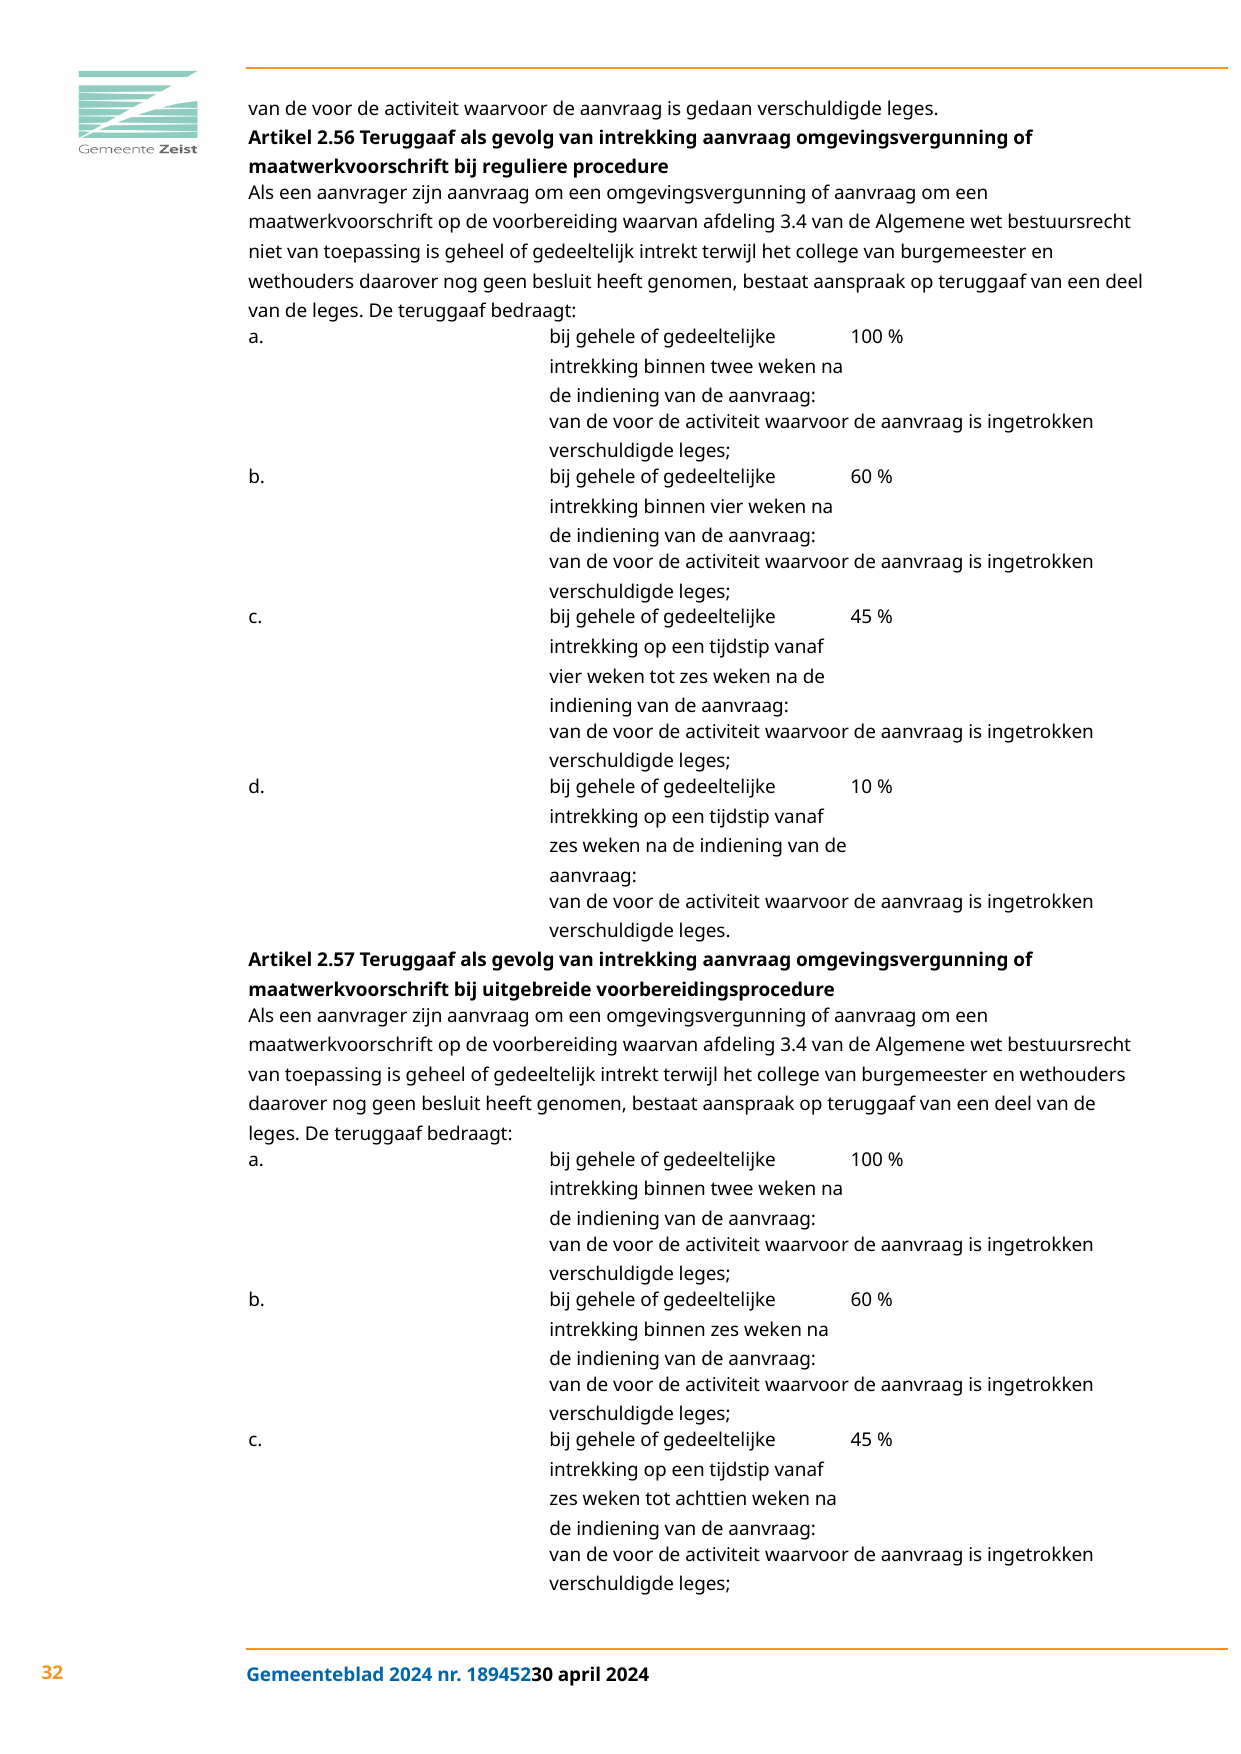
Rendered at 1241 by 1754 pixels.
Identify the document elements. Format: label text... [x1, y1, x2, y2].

table_cell Als een aanvrager zijn aanvraag om een omgevingsvergunning of aanvraag om een maatwerkvoorschrift op de voorbereiding waarvan afdeling 3.4 van de Algemene wet bestuursrecht van toepassing is geheel of gedeeltelijk intrekt terwijl het college van burgemeester en wethouders daarover nog geen besluit heeft genomen, bestaat aanspraak op teruggaaf van een deel van de leges. De teruggaaf bedraagt: [248, 1002, 1152, 1146]
table_cell van de voor de activiteit waarvoor de aanvraag is gedaan verschuldigde leges. [248, 95, 1152, 121]
table_cell 10 % [850, 774, 1152, 888]
table_cell bij gehele of gedeeltelijke intrekking binnen vier weken na de indiening van de aanvraag: [549, 464, 850, 548]
table_cell c. [248, 1426, 549, 1541]
table_cell [248, 1231, 549, 1286]
table_cell [248, 1541, 549, 1596]
table_cell d. [248, 774, 549, 888]
table_cell van de voor de activiteit waarvoor de aanvraag is ingetrokken verschuldigde leges; [549, 1231, 1152, 1286]
table_cell [248, 408, 549, 463]
table_cell b. [248, 464, 549, 548]
table_cell a. [248, 323, 549, 408]
table_header Artikel 2.56 Teruggaaf als gevolg van intrekking aanvraag omgevingsvergunning of maatwerkvoorschrift bij reguliere procedure [248, 124, 1152, 179]
table_cell a. [248, 1146, 549, 1231]
table_cell 60 % [850, 1286, 1152, 1371]
table_cell [248, 718, 549, 773]
table_cell 45 % [850, 1426, 1152, 1541]
table_cell 100 % [850, 1146, 1152, 1231]
table_cell van de voor de activiteit waarvoor de aanvraag is ingetrokken verschuldigde leges; [549, 408, 1152, 463]
table_cell Als een aanvrager zijn aanvraag om een omgevingsvergunning of aanvraag om een maatwerkvoorschrift op de voorbereiding waarvan afdeling 3.4 van de Algemene wet bestuursrecht niet van toepassing is geheel of gedeeltelijk intrekt terwijl het college van burgemeester en wethouders daarover nog geen besluit heeft genomen, bestaat aanspraak op teruggaaf van een deel van de leges. De teruggaaf bedraagt: [248, 179, 1152, 323]
table_cell van de voor de activiteit waarvoor de aanvraag is ingetrokken verschuldigde leges; [549, 1371, 1152, 1426]
table_cell bij gehele of gedeeltelijke intrekking op een tijdstip vanaf vier weken tot zes weken na de indiening van de aanvraag: [549, 604, 850, 718]
table_cell van de voor de activiteit waarvoor de aanvraag is ingetrokken verschuldigde leges. [549, 888, 1152, 943]
table_cell bij gehele of gedeeltelijke intrekking binnen twee weken na de indiening van de aanvraag: [549, 323, 850, 408]
table_cell bij gehele of gedeeltelijke intrekking op een tijdstip vanaf zes weken na de indiening van de aanvraag: [549, 774, 850, 888]
table_cell van de voor de activiteit waarvoor de aanvraag is ingetrokken verschuldigde leges; [549, 1541, 1152, 1596]
table_cell van de voor de activiteit waarvoor de aanvraag is ingetrokken verschuldigde leges; [549, 548, 1152, 604]
table_header Artikel 2.57 Teruggaaf als gevolg van intrekking aanvraag omgevingsvergunning of maatwerkvoorschrift bij uitgebreide voorbereidingsprocedure [248, 947, 1152, 1002]
table_cell [248, 1371, 549, 1426]
table_cell 60 % [850, 464, 1152, 548]
table_cell b. [248, 1286, 549, 1371]
table_cell [248, 548, 549, 604]
table_cell van de voor de activiteit waarvoor de aanvraag is ingetrokken verschuldigde leges; [549, 718, 1152, 773]
table_cell bij gehele of gedeeltelijke intrekking binnen twee weken na de indiening van de aanvraag: [549, 1146, 850, 1231]
table_cell bij gehele of gedeeltelijke intrekking binnen zes weken na de indiening van de aanvraag: [549, 1286, 850, 1371]
table_cell 45 % [850, 604, 1152, 718]
table_cell 100 % [850, 323, 1152, 408]
table_cell [248, 888, 549, 943]
picture [41, 47, 231, 172]
table_cell bij gehele of gedeeltelijke intrekking op een tijdstip vanaf zes weken tot achttien weken na de indiening van de aanvraag: [549, 1426, 850, 1541]
table_cell c. [248, 604, 549, 718]
